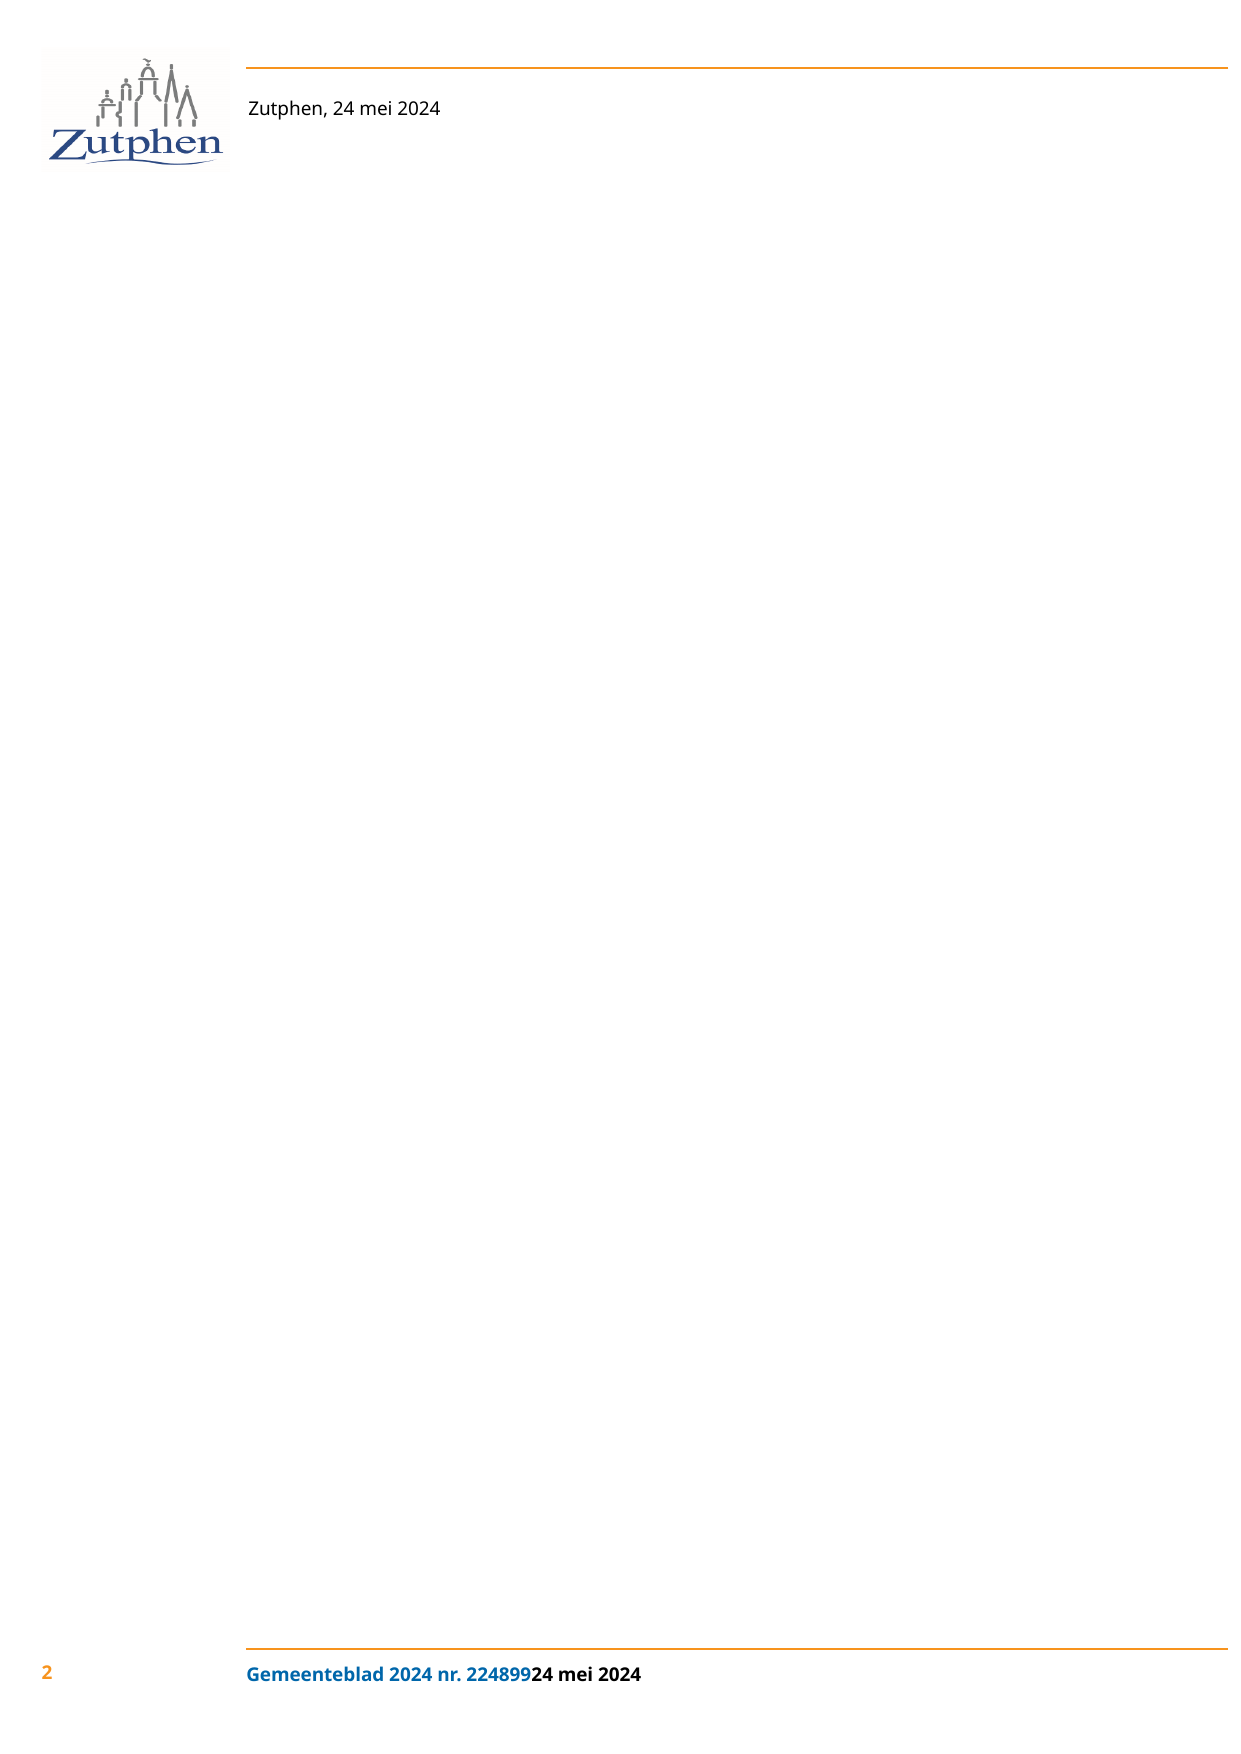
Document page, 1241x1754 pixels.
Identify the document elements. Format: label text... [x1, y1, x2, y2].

picture [41, 47, 231, 172]
text Zutphen, 24 mei 2024 [248, 95, 1152, 121]
